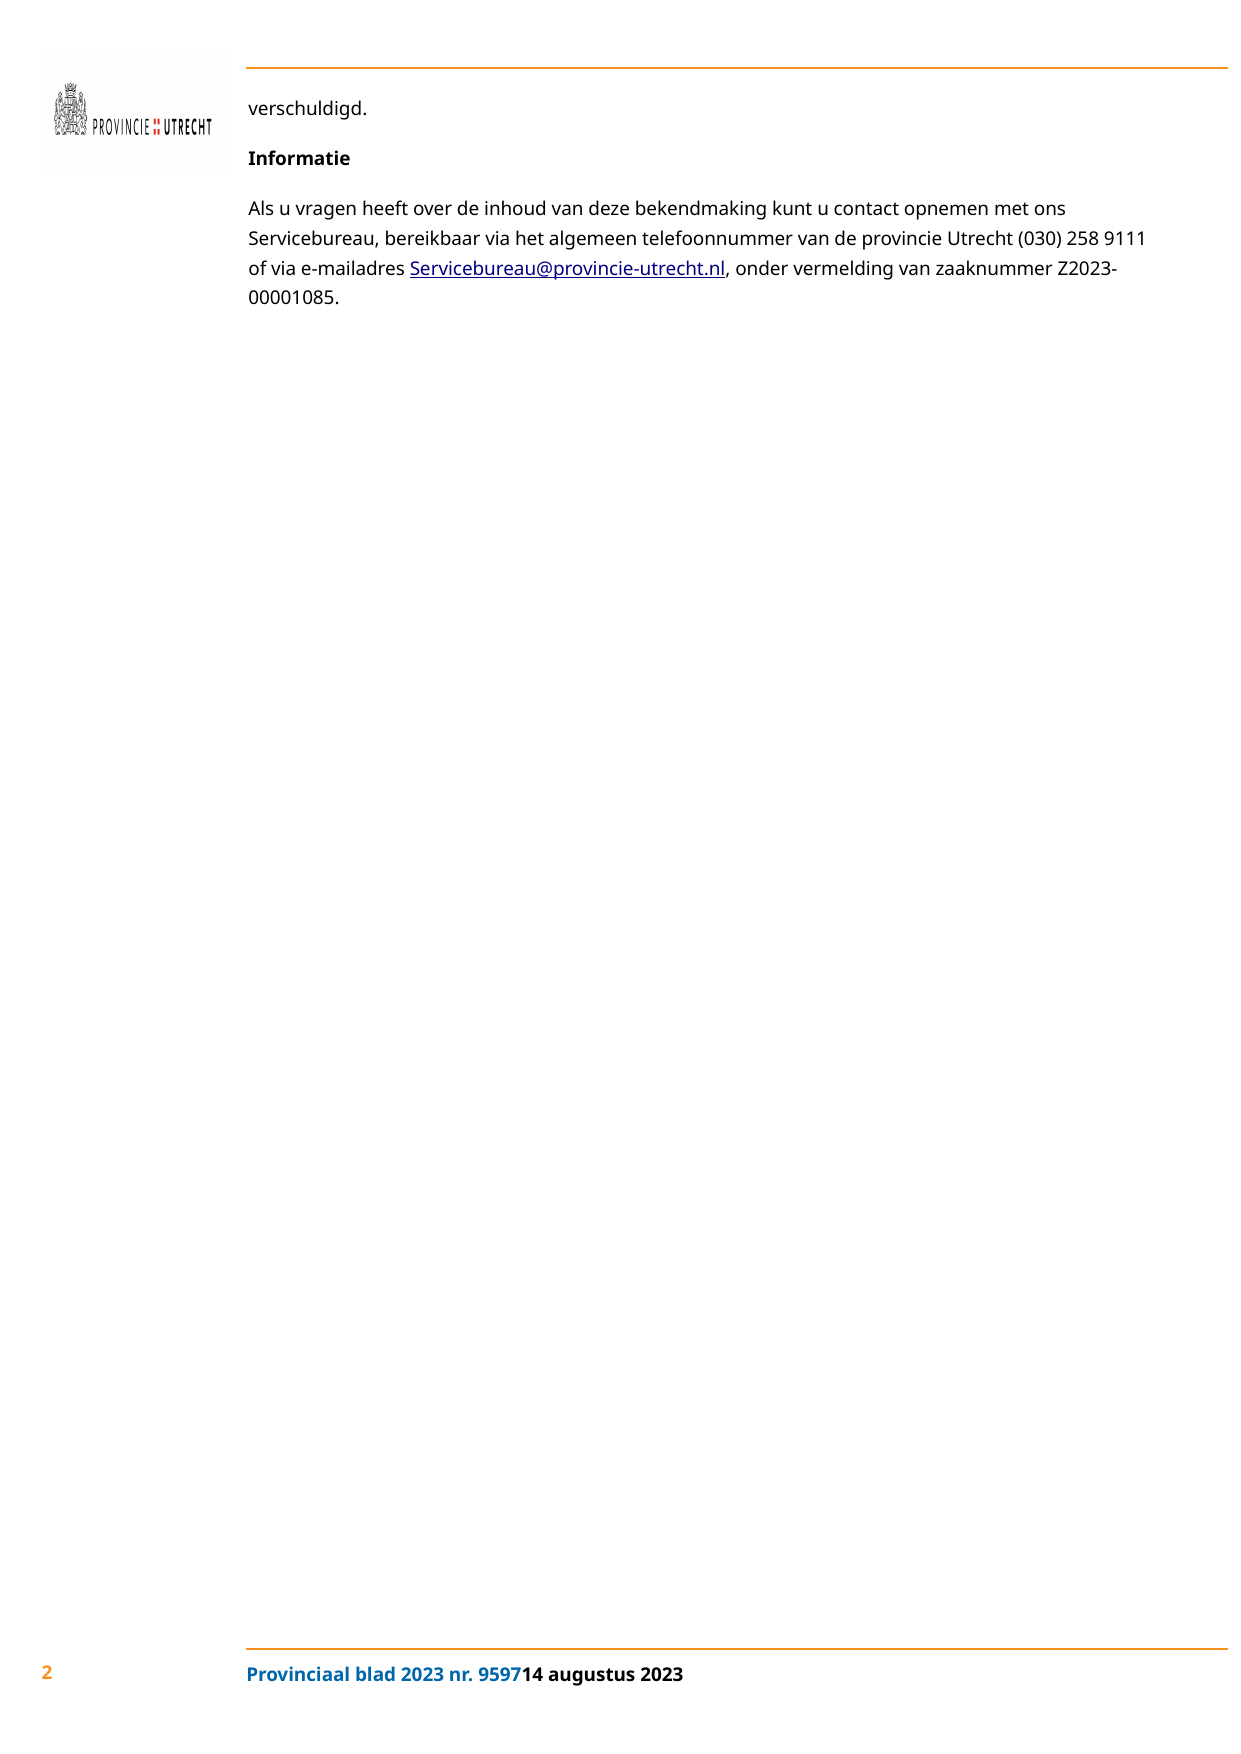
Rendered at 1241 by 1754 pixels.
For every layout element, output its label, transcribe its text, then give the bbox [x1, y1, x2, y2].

text Informatie [248, 145, 1152, 171]
picture [41, 47, 231, 172]
text Als u vragen heeft over de inhoud van deze bekendmaking kunt u contact opnemen met ons Servicebureau, bereikbaar via het algemeen telefoonnummer van de provincie Utrecht (030) 258 9111 of via e-mailadres Servicebureau@provincie-utrecht.nl, onder vermelding van zaaknummer Z2023-00001085. [248, 196, 1152, 310]
text verschuldigd. [248, 95, 1152, 121]
